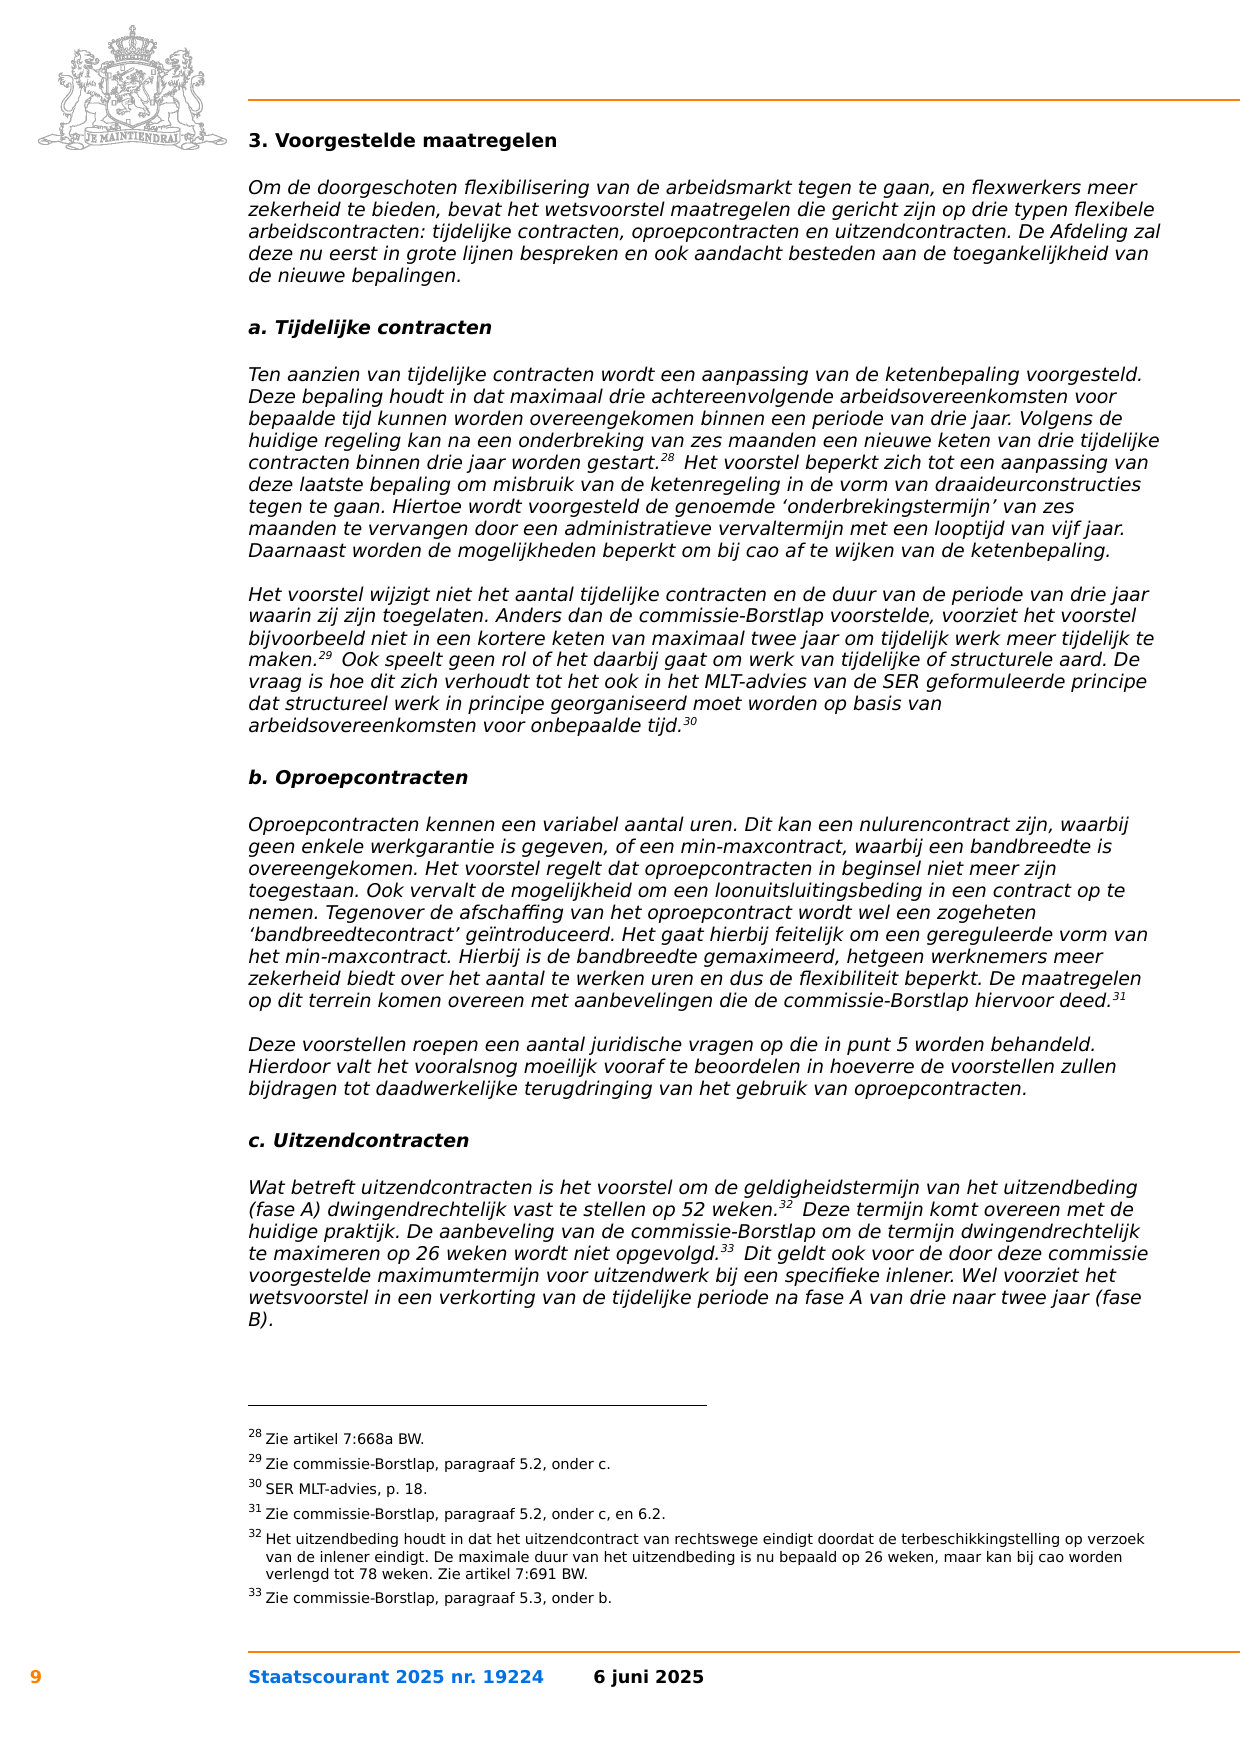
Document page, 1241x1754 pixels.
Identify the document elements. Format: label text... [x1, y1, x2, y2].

text Het uitzendbeding houdt in dat het uitzendcontract van rechtswege eindigt doordat de terbeschikkingstelling op verzoek van de inlener eindigt. De maximale duur van het uitzendbeding is nu bepaald op 26 weken, maar kan bij cao worden verlengd tot 78 weken. Zie artikel 7:691 BW. [248, 1527, 1163, 1583]
text Zie commissie-Borstlap, paragraaf 5.2, onder c, en 6.2. [248, 1502, 1163, 1524]
subtitle a. Tijdelijke contracten [248, 317, 1163, 339]
subtitle 3. Voorgestelde maatregelen [248, 130, 1163, 152]
text Het voorstel wijzigt niet het aantal tijdelijke contracten en de duur van de periode van drie jaar waarin zij zijn toegelaten. Anders dan de commissie-Borstlap voorstelde, voorziet het voorstel bijvoorbeeld niet in een kortere keten van maximaal twee jaar om tijdelijk werk meer tijdelijk te maken. Ook speelt geen rol of het daarbij gaat om werk van tijdelijke of structurele aard. De vraag is hoe dit zich verhoudt tot het ook in het MLT-advies van de SER geformuleerde principe dat structureel werk in principe georganiseerd moet worden op basis van arbeidsovereenkomsten voor onbepaalde tijd. [248, 583, 1163, 737]
text Om de doorgeschoten flexibilisering van de arbeidsmarkt tegen te gaan, en flexwerkers meer zekerheid te bieden, bevat het wetsvoorstel maatregelen die gericht zijn op drie typen flexibele arbeidscontracten: tijdelijke contracten, oproepcontracten en uitzendcontracten. De Afdeling zal deze nu eerst in grote lijnen bespreken en ook aandacht besteden aan de toegankelijkheid van de nieuwe bepalingen. [248, 177, 1163, 287]
text Deze voorstellen roepen een aantal juridische vragen op die in punt 5 worden behandeld. Hierdoor valt het vooralsnog moeilijk vooraf te beoordelen in hoeverre de voorstellen zullen bijdragen tot daadwerkelijke terugdringing van het gebruik van oproepcontracten. [248, 1034, 1163, 1100]
subtitle b. Oproepcontracten [248, 767, 1163, 789]
text Zie commissie-Borstlap, paragraaf 5.3, onder b. [248, 1586, 1163, 1608]
text SER MLT-advies, p. 18. [248, 1477, 1163, 1499]
text Wat betreft uitzendcontracten is het voorstel om de geldigheidstermijn van het uitzendbeding (fase A) dwingendrechtelijk vast te stellen op 52 weken. Deze termijn komt overeen met de huidige praktijk. De aanbeveling van de commissie-Borstlap om de termijn dwingendrechtelijk te maximeren op 26 weken wordt niet opgevolgd. Dit geldt ook voor de door deze commissie voorgestelde maximumtermijn voor uitzendwerk bij een specifieke inlener. Wel voorziet het wetsvoorstel in een verkorting van de tijdelijke periode na fase A van drie naar twee jaar (fase B). [248, 1177, 1163, 1331]
text Ten aanzien van tijdelijke contracten wordt een aanpassing van de ketenbepaling voorgesteld. Deze bepaling houdt in dat maximaal drie achtereenvolgende arbeidsovereenkomsten voor bepaalde tijd kunnen worden overeengekomen binnen een periode van drie jaar. Volgens de huidige regeling kan na een onderbreking van zes maanden een nieuwe keten van drie tijdelijke contracten binnen drie jaar worden gestart. Het voorstel beperkt zich tot een aanpassing van deze laatste bepaling om misbruik van de ketenregeling in de vorm van draaideurconstructies tegen te gaan. Hiertoe wordt voorgesteld de genoemde ‘onderbrekingstermijn’ van zes maanden te vervangen door een administratieve vervaltermijn met een looptijd van vijf jaar. Daarnaast worden de mogelijkheden beperkt om bij cao af te wijken van de ketenbepaling. [248, 364, 1163, 562]
text Zie artikel 7:668a BW. [248, 1427, 1163, 1449]
text Zie commissie-Borstlap, paragraaf 5.2, onder c. [248, 1452, 1163, 1474]
text Oproepcontracten kennen een variabel aantal uren. Dit kan een nulurencontract zijn, waarbij geen enkele werkgarantie is gegeven, of een min-maxcontract, waarbij een bandbreedte is overeengekomen. Het voorstel regelt dat oproepcontracten in beginsel niet meer zijn toegestaan. Ook vervalt de mogelijkheid om een loonuitsluitingsbeding in een contract op te nemen. Tegenover de afschaffing van het oproepcontract wordt wel een zogeheten ‘bandbreedtecontract’ geïntroduceerd. Het gaat hierbij feitelijk om een gereguleerde vorm van het min-maxcontract. Hierbij is de bandbreedte gemaximeerd, hetgeen werknemers meer zekerheid biedt over het aantal te werken uren en dus de flexibiliteit beperkt. De maatregelen op dit terrein komen overeen met aanbevelingen die de commissie-Borstlap hiervoor deed. [248, 814, 1163, 1012]
picture [38, 25, 227, 150]
subtitle c. Uitzendcontracten [248, 1130, 1163, 1152]
